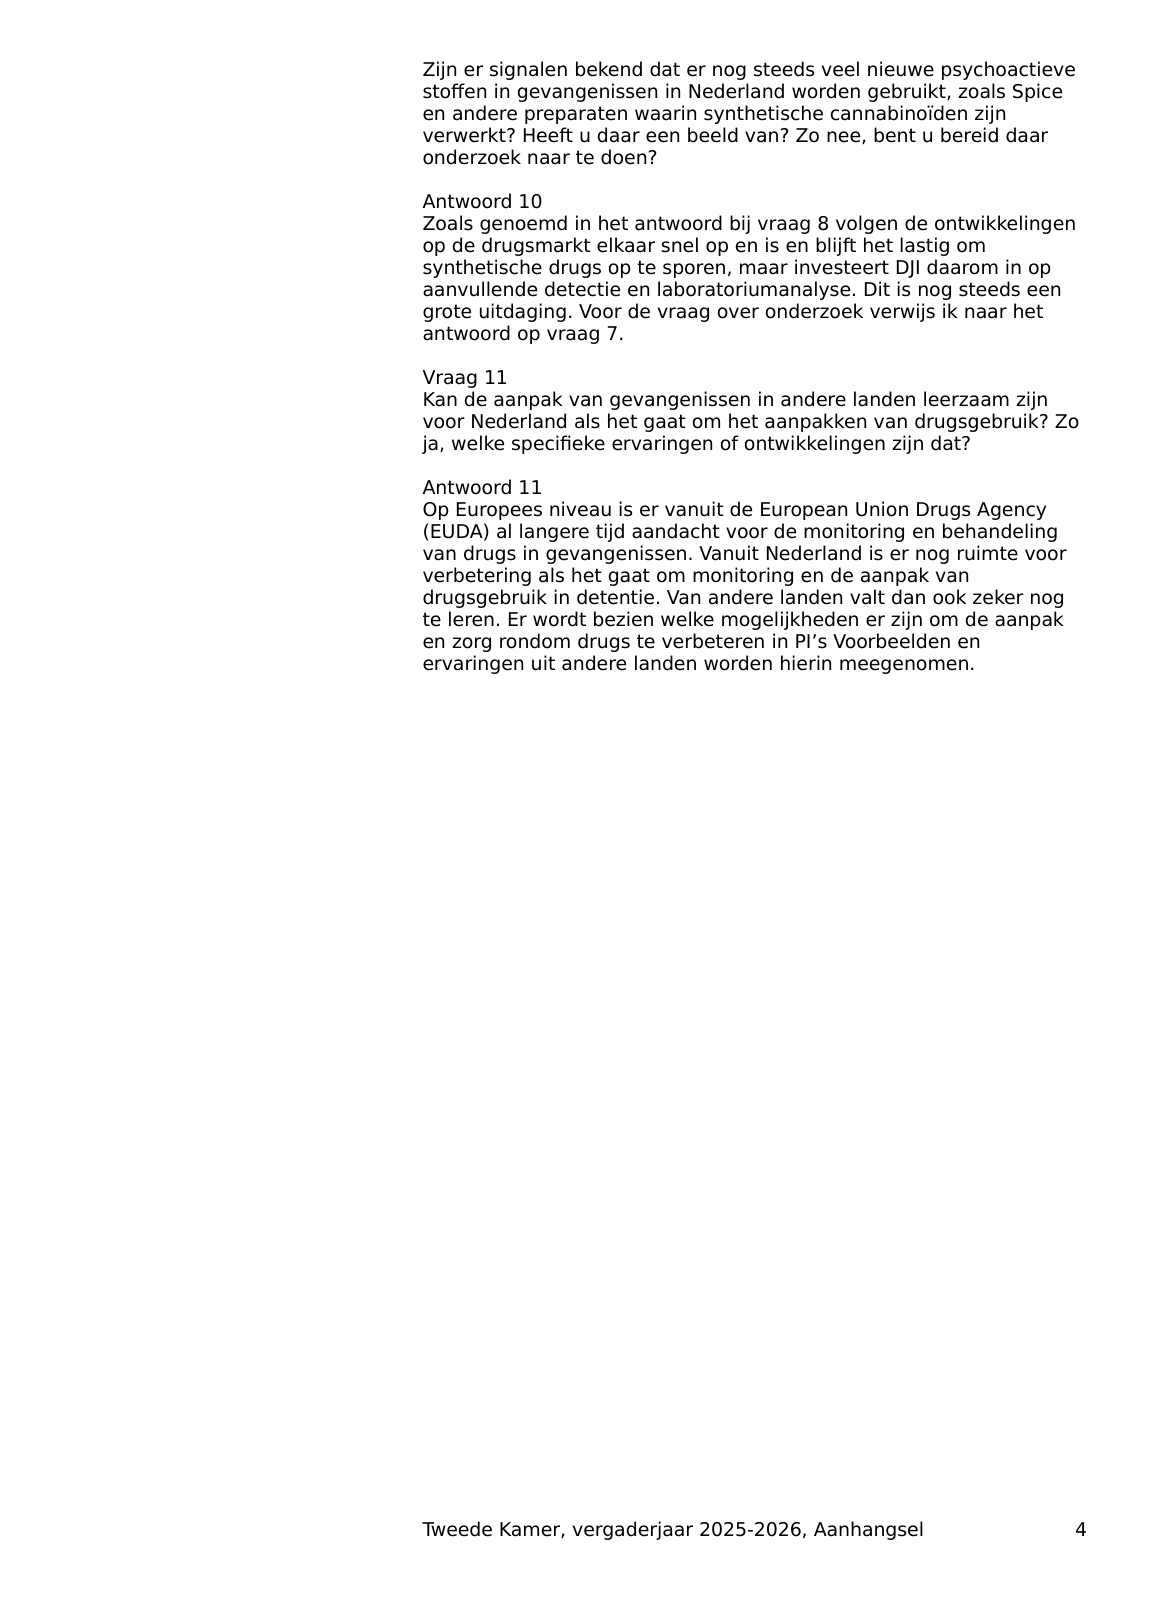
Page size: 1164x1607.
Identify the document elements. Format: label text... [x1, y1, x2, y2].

text Antwoord 10 [422, 191, 1087, 213]
text Antwoord 11 [422, 477, 1087, 499]
text Zoals genoemd in het antwoord bij vraag 8 volgen de ontwikkelingen op de drugsmarkt elkaar snel op en is en blijft het lastig om synthetische drugs op te sporen, maar investeert DJI daarom in op aanvullende detectie en laboratoriumanalyse. Dit is nog steeds een grote uitdaging. Voor de vraag over onderzoek verwijs ik naar het antwoord op vraag 7. [422, 213, 1087, 345]
text Vraag 11 [422, 367, 1087, 389]
text Op Europees niveau is er vanuit de European Union Drugs Agency (EUDA) al langere tijd aandacht voor de monitoring en behandeling van drugs in gevangenissen. Vanuit Nederland is er nog ruimte voor verbetering als het gaat om monitoring en de aanpak van drugsgebruik in detentie. Van andere landen valt dan ook zeker nog te leren. Er wordt bezien welke mogelijkheden er zijn om de aanpak en zorg rondom drugs te verbeteren in PI’s Voorbeelden en ervaringen uit andere landen worden hierin meegenomen. [422, 499, 1087, 675]
text Kan de aanpak van gevangenissen in andere landen leerzaam zijn voor Nederland als het gaat om het aanpakken van drugsgebruik? Zo ja, welke specifieke ervaringen of ontwikkelingen zijn dat? [422, 389, 1087, 455]
text Zijn er signalen bekend dat er nog steeds veel nieuwe psychoactieve stoffen in gevangenissen in Nederland worden gebruikt, zoals Spice en andere preparaten waarin synthetische cannabinoïden zijn verwerkt? Heeft u daar een beeld van? Zo nee, bent u bereid daar onderzoek naar te doen? [422, 59, 1087, 169]
